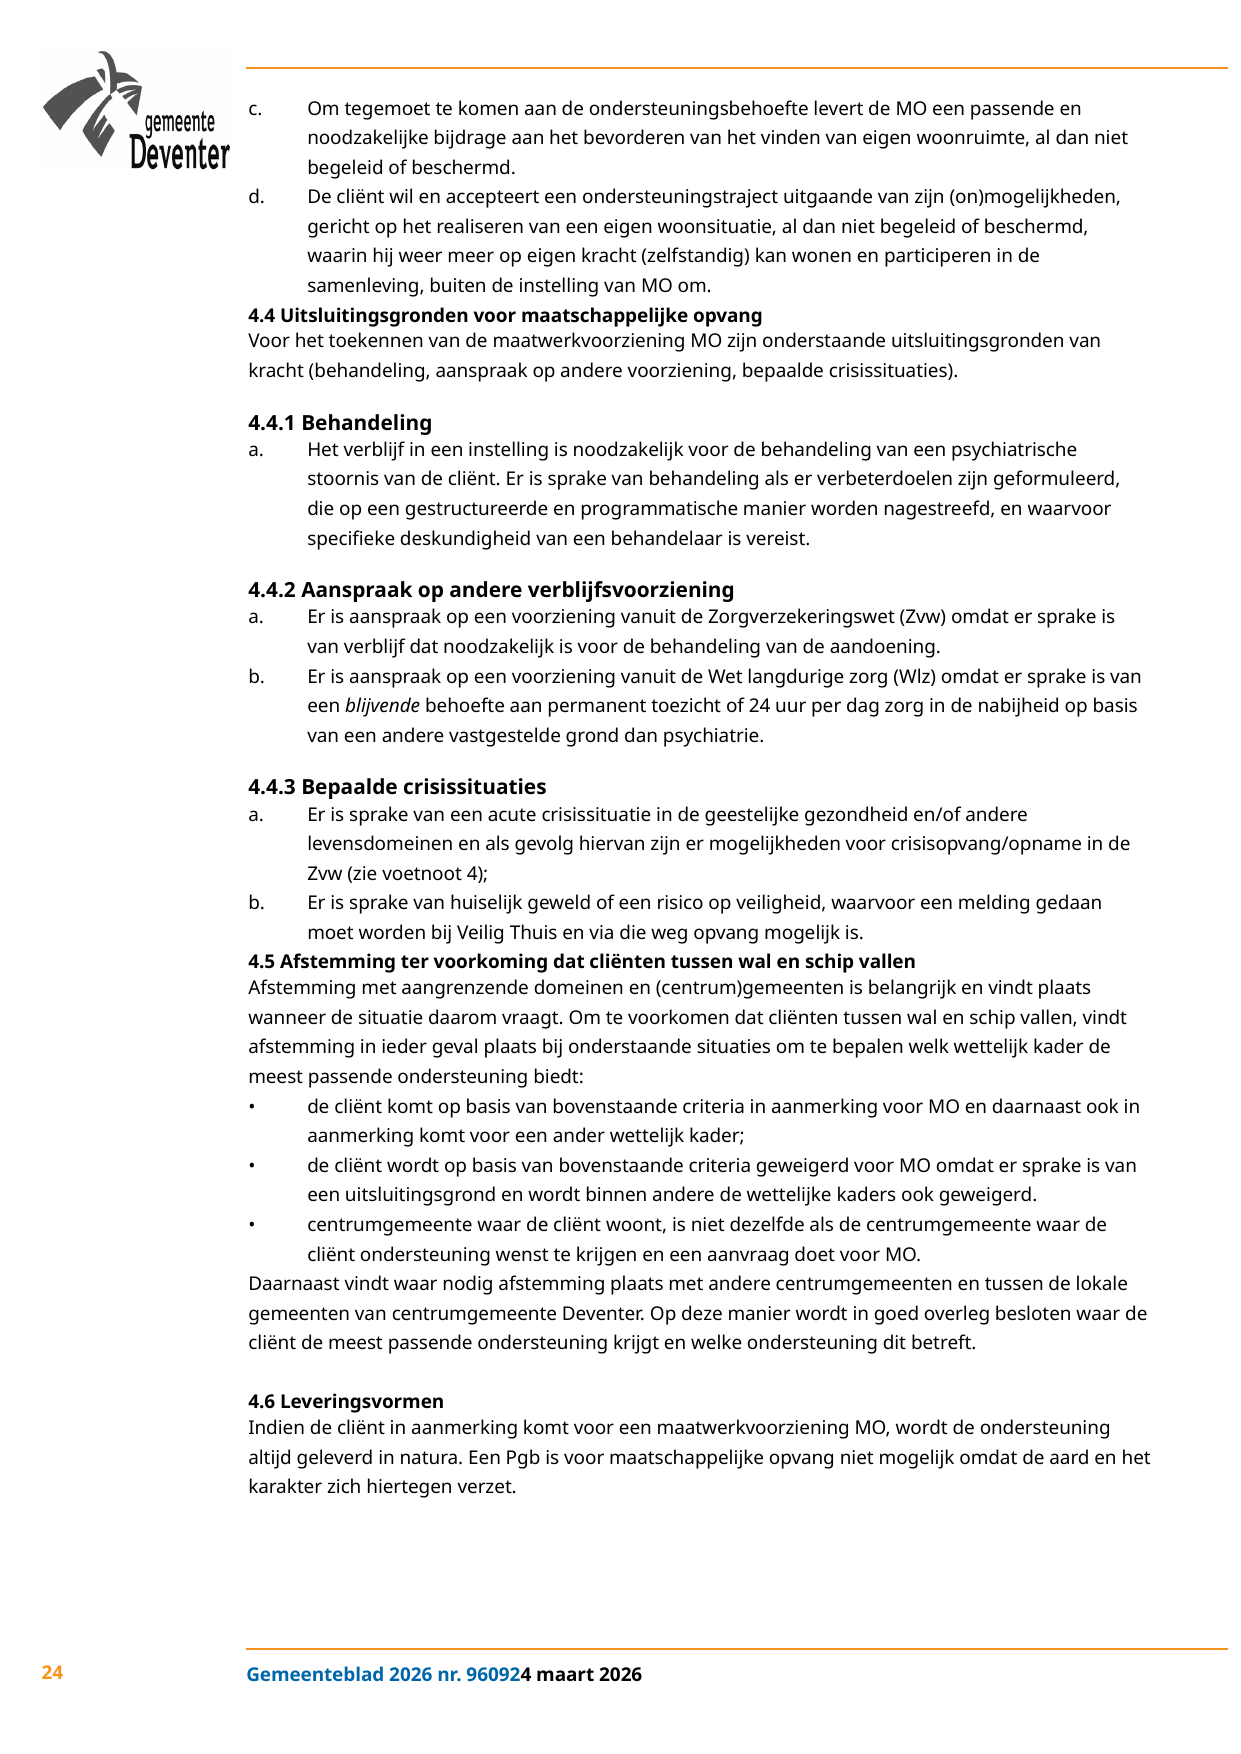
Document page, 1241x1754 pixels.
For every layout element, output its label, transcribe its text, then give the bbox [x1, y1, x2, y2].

text 4.4.2 Aanspraak op andere verblijfsvoorziening [248, 575, 1152, 604]
text Voor het toekennen van de maatwerkvoorziening MO zijn onderstaande uitsluitingsgronden van kracht (behandeling, aanspraak op andere voorziening, bepaalde crisissituaties). [248, 328, 1152, 383]
picture [41, 47, 231, 172]
text 4.5 Afstemming ter voorkoming dat cliënten tussen wal en schip vallen [248, 949, 1152, 974]
list Het verblijf in een instelling is noodzakelijk voor de behandeling van een psychiatrische stoornis van de cliënt. Er is sprake van behandeling als er verbeterdoelen zijn geformuleerd, die op een gestructureerde en programmatische manier worden nagestreefd, en waarvoor specifieke deskundigheid van een behandelaar is vereist. [248, 436, 1152, 551]
list Er is aanspraak op een voorziening vanuit de Zorgverzekeringswet (Zvw) omdat er sprake is van verblijf dat noodzakelijk is voor de behandeling van de aandoening. [248, 604, 1152, 659]
list de cliënt komt op basis van bovenstaande criteria in aanmerking voor MO en daarnaast ook in aanmerking komt voor een ander wettelijk kader; [248, 1093, 1152, 1148]
text 4.6 Leveringsvormen [248, 1389, 1152, 1414]
list Er is aanspraak op een voorziening vanuit de Wet langdurige zorg (Wlz) omdat er sprake is van een blijvende behoefte aan permanent toezicht of 24 uur per dag zorg in de nabijheid op basis van een andere vastgestelde grond dan psychiatrie. [248, 663, 1152, 748]
list Om tegemoet te komen aan de ondersteuningsbehoefte levert de MO een passende en noodzakelijke bijdrage aan het bevorderen van het vinden van eigen woonruimte, al dan niet begeleid of beschermd. [248, 95, 1152, 180]
list Er is sprake van huiselijk geweld of een risico op veiligheid, waarvoor een melding gedaan moet worden bij Veilig Thuis en via die weg opvang mogelijk is. [248, 889, 1152, 945]
text Afstemming met aangrenzende domeinen en (centrum)gemeenten is belangrijk en vindt plaats wanneer de situatie daarom vraagt. Om te voorkomen dat cliënten tussen wal en schip vallen, vindt afstemming in ieder geval plaats bij onderstaande situaties om te bepalen welk wettelijk kader de meest passende ondersteuning biedt: [248, 974, 1152, 1089]
text 4.4.1 Behandeling [248, 408, 1152, 436]
list De cliënt wil en accepteert een ondersteuningstraject uitgaande van zijn (on)mogelijkheden, gericht op het realiseren van een eigen woonsituatie, al dan niet begeleid of beschermd, waarin hij weer meer op eigen kracht (zelfstandig) kan wonen en participeren in de samenleving, buiten de instelling van MO om. [248, 183, 1152, 298]
text Daarnaast vindt waar nodig afstemming plaats met andere centrumgemeenten en tussen de lokale gemeenten van centrumgemeente Deventer. Op deze manier wordt in goed overleg besloten waar de cliënt de meest passende ondersteuning krijgt en welke ondersteuning dit betreft. [248, 1270, 1152, 1355]
text 4.4 Uitsluitingsgronden voor maatschappelijke opvang [248, 302, 1152, 328]
list centrumgemeente waar de cliënt woont, is niet dezelfde als de centrumgemeente waar de cliënt ondersteuning wenst te krijgen en een aanvraag doet voor MO. [248, 1211, 1152, 1266]
text 4.4.3 Bepaalde crisissituaties [248, 772, 1152, 801]
text Indien de cliënt in aanmerking komt voor een maatwerkvoorziening MO, wordt de ondersteuning altijd geleverd in natura. Een Pgb is voor maatschappelijke opvang niet mogelijk omdat de aard en het karakter zich hiertegen verzet. [248, 1414, 1152, 1499]
list Er is sprake van een acute crisissituatie in de geestelijke gezondheid en/of andere levensdomeinen en als gevolg hiervan zijn er mogelijkheden voor crisisopvang/opname in de Zvw (zie voetnoot 4); [248, 801, 1152, 886]
list de cliënt wordt op basis van bovenstaande criteria geweigerd voor MO omdat er sprake is van een uitsluitingsgrond en wordt binnen andere de wettelijke kaders ook geweigerd. [248, 1152, 1152, 1207]
